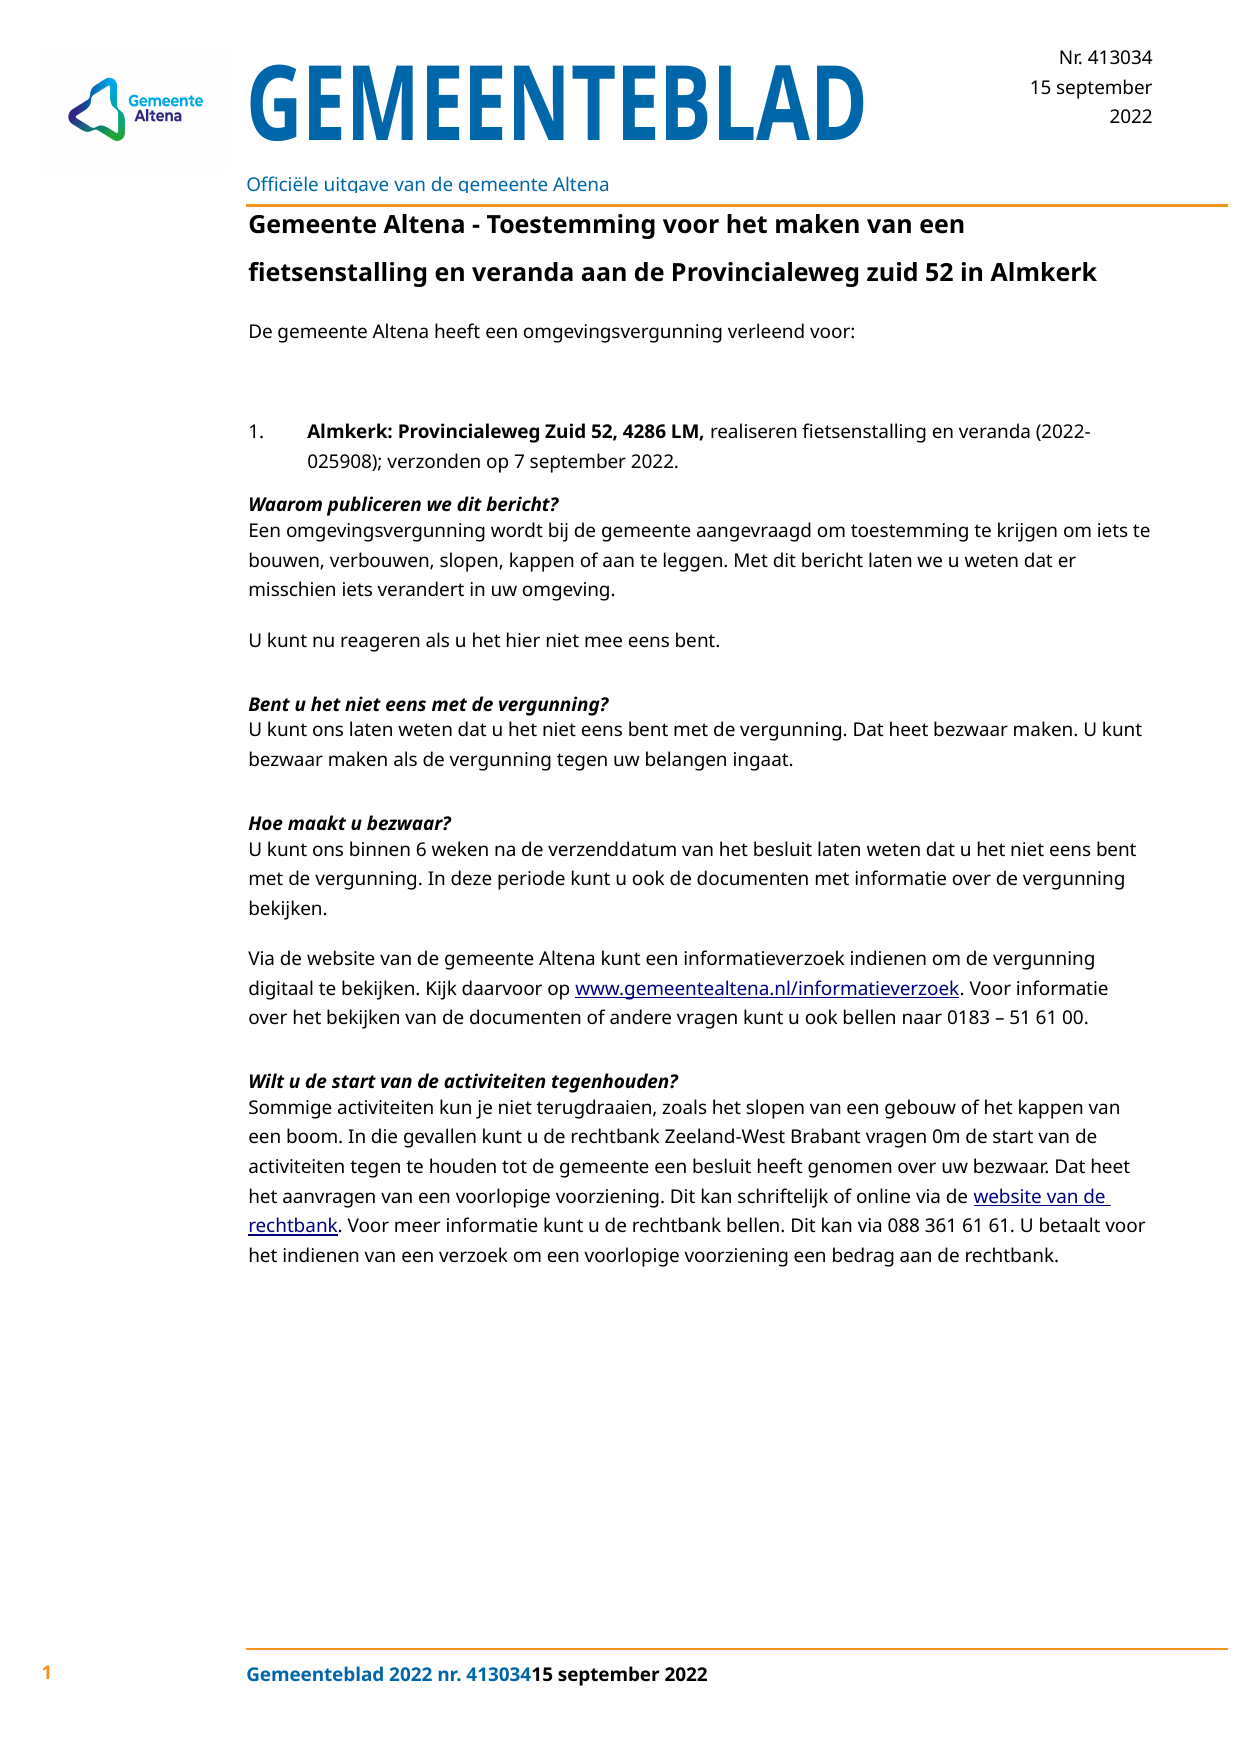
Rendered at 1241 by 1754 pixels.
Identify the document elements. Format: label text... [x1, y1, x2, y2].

list Almkerk: Provincialeweg Zuid 52, 4286 LM, realiseren fietsenstalling en veranda (2022-025908); verzonden op 7 september 2022. [248, 419, 1152, 474]
text Gemeente Altena - Toestemming voor het maken van een fietsenstalling en veranda aan de Provincialeweg zuid 52 in Almkerk [248, 207, 1152, 288]
text Sommige activiteiten kun je niet terugdraaien, zoals het slopen van een gebouw of het kappen van een boom. In die gevallen kunt u de rechtbank Zeeland-West Brabant vragen 0m de start van de activiteiten tegen te houden tot de gemeente een besluit heeft genomen over uw bezwaar. Dat heet het aanvragen van een voorlopige voorziening. Dit kan schriftelijk of online via de website van de rechtbank. Voor meer informatie kunt u de rechtbank bellen. Dit kan via 088 361 61 61. U betaalt voor het indienen van een verzoek om een voorlopige voorziening een bedrag aan de rechtbank. [248, 1094, 1152, 1268]
text U kunt ons laten weten dat u het niet eens bent met de vergunning. Dat heet bezwaar maken. U kunt bezwaar maken als de vergunning tegen uw belangen ingaat. [248, 716, 1152, 772]
text U kunt ons binnen 6 weken na de verzenddatum van het besluit laten weten dat u het niet eens bent met de vergunning. In deze periode kunt u ook de documenten met informatie over de vergunning bekijken. [248, 836, 1152, 921]
text Hoe maakt u bezwaar? [248, 810, 1152, 836]
text Bent u het niet eens met de vergunning? [248, 691, 1152, 716]
text De gemeente Altena heeft een omgevingsvergunning verleend voor: [248, 318, 1152, 344]
text Een omgevingsvergunning wordt bij de gemeente aangevraagd om toestemming te krijgen om iets te bouwen, verbouwen, slopen, kappen of aan te leggen. Met dit bericht laten we u weten dat er misschien iets verandert in uw omgeving. [248, 517, 1152, 602]
text Wilt u de start van de activiteiten tegenhouden? [248, 1068, 1152, 1094]
text Waarom publiceren we dit bericht? [248, 491, 1152, 517]
picture [41, 47, 231, 172]
text Via de website van de gemeente Altena kunt een informatieverzoek indienen om de vergunning digitaal te bekijken. Kijk daarvoor op www.gemeentealtena.nl/informatieverzoek. Voor informatie over het bekijken van de documenten of andere vragen kunt u ook bellen naar 0183 – 51 61 00. [248, 945, 1152, 1030]
text U kunt nu reageren als u het hier niet mee eens bent. [248, 627, 1152, 652]
